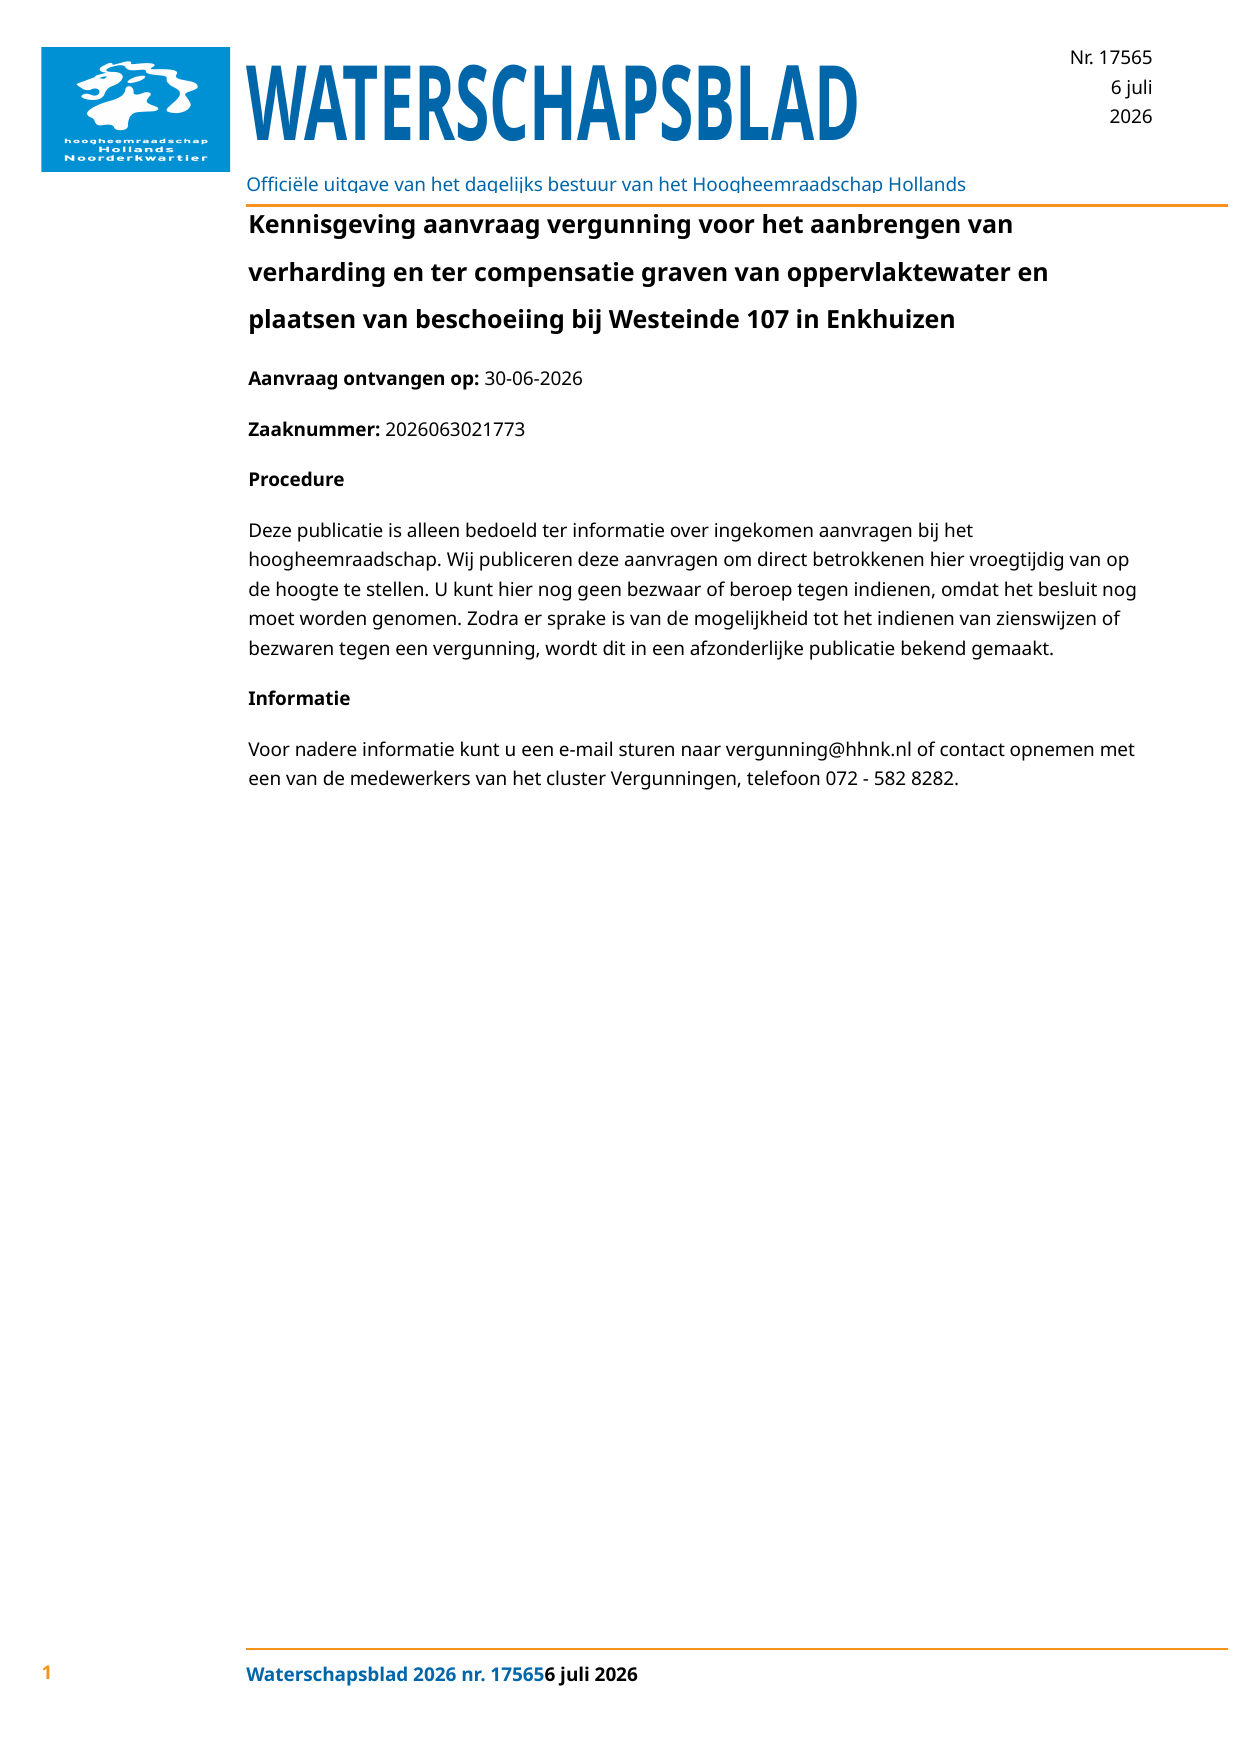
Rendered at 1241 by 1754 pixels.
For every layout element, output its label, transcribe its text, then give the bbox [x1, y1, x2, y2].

text Deze publicatie is alleen bedoeld ter informatie over ingekomen aanvragen bij het hoogheemraadschap. Wij publiceren deze aanvragen om direct betrokkenen hier vroegtijdig van op de hoogte te stellen. U kunt hier nog geen bezwaar of beroep tegen indienen, omdat het besluit nog moet worden genomen. Zodra er sprake is van de mogelijkheid tot het indienen van zienswijzen of bezwaren tegen een vergunning, wordt dit in een afzonderlijke publicatie bekend gemaakt. [248, 517, 1152, 661]
picture [129, 76, 144, 82]
text Informatie [248, 686, 1152, 711]
text Aanvraag ontvangen op: 30-06-2026 [248, 366, 1152, 391]
text Kennisgeving aanvraag vergunning voor het aanbrengen van verharding en ter compensatie graven van oppervlaktewater en plaatsen van beschoeiing bij Westeinde 107 in Enkhuizen [248, 207, 1152, 336]
picture [88, 87, 157, 130]
text Voor nadere informatie kunt u een e-mail sturen naar vergunning@hhnk.nl of contact opnemen met een van de medewerkers van het cluster Vergunningen, telefoon 072 - 582 8282. [248, 736, 1152, 791]
picture [78, 64, 122, 99]
text Procedure [248, 466, 1152, 492]
picture [118, 62, 197, 112]
text Zaaknummer: 2026063021773 [248, 416, 1152, 442]
